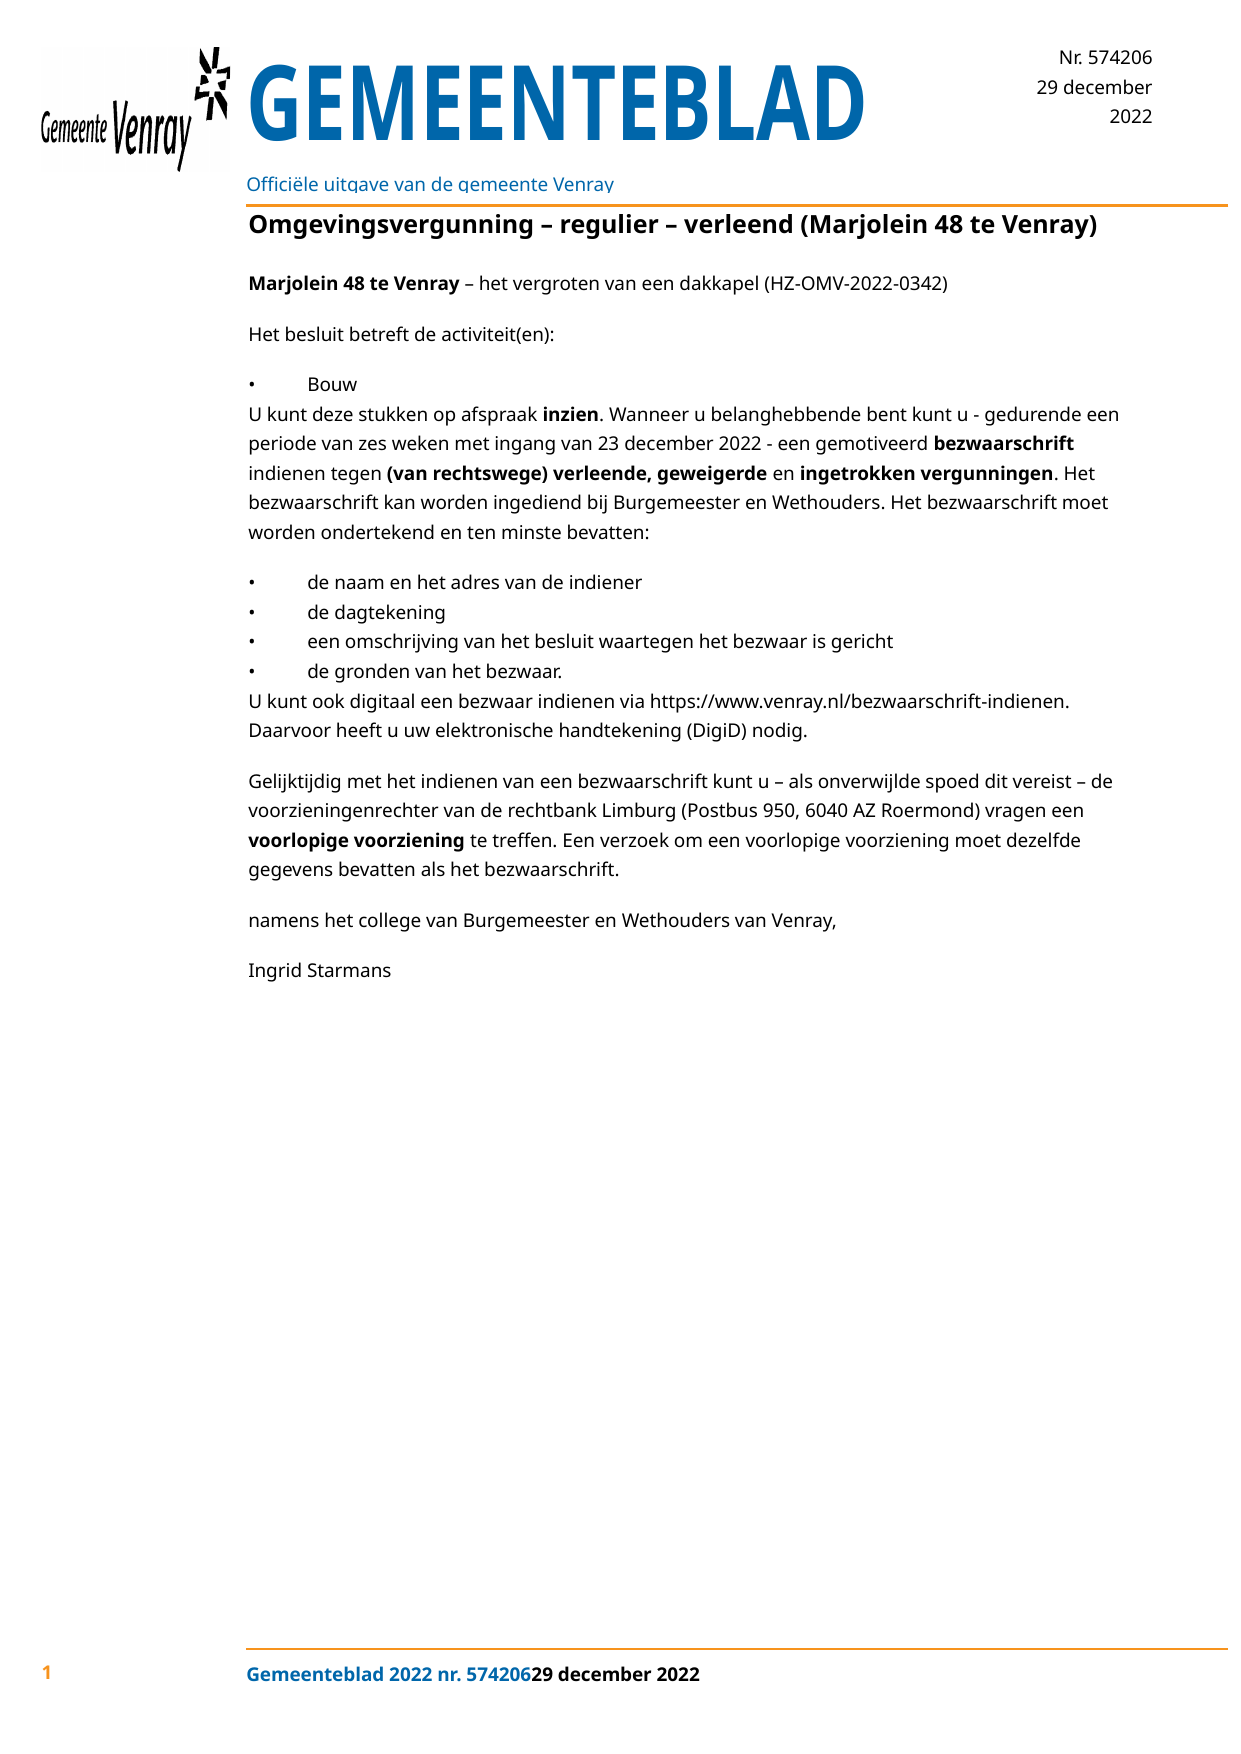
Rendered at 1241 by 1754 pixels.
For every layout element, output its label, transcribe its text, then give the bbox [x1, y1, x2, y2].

text Omgevingsvergunning – regulier – verleend (Marjolein 48 te Venray) [248, 207, 1152, 241]
picture [41, 47, 231, 172]
text U kunt deze stukken op afspraak inzien. Wanneer u belanghebbende bent kunt u - gedurende een periode van zes weken met ingang van 23 december 2022 - een gemotiveerd bezwaarschrift indienen tegen (van rechtswege) verleende, geweigerde en ingetrokken vergunningen. Het bezwaarschrift kan worden ingediend bij Burgemeester en Wethouders. Het bezwaarschrift moet worden ondertekend en ten minste bevatten: [248, 401, 1152, 545]
text Marjolein 48 te Venray – het vergroten van een dakkapel (HZ-OMV-2022-0342) [248, 270, 1152, 296]
text namens het college van Burgemeester en Wethouders van Venray, [248, 907, 1152, 933]
text Het besluit betreft de activiteit(en): [248, 321, 1152, 346]
text Ingrid Starmans [248, 957, 1152, 983]
text U kunt ook digitaal een bezwaar indienen via https://www.venray.nl/bezwaarschrift-indienen. Daarvoor heeft u uw elektronische handtekening (DigiD) nodig. [248, 688, 1152, 743]
list Bouw [248, 371, 1152, 397]
list de gronden van het bezwaar. [248, 658, 1152, 684]
list een omschrijving van het besluit waartegen het bezwaar is gericht [248, 629, 1152, 654]
list de dagtekening [248, 599, 1152, 625]
list de naam en het adres van de indiener [248, 569, 1152, 595]
text Gelijktijdig met het indienen van een bezwaarschrift kunt u – als onverwijlde spoed dit vereist – de voorzieningenrechter van de rechtbank Limburg (Postbus 950, 6040 AZ Roermond) vragen een voorlopige voorziening te treffen. Een verzoek om een voorlopige voorziening moet dezelfde gegevens bevatten als het bezwaarschrift. [248, 768, 1152, 882]
